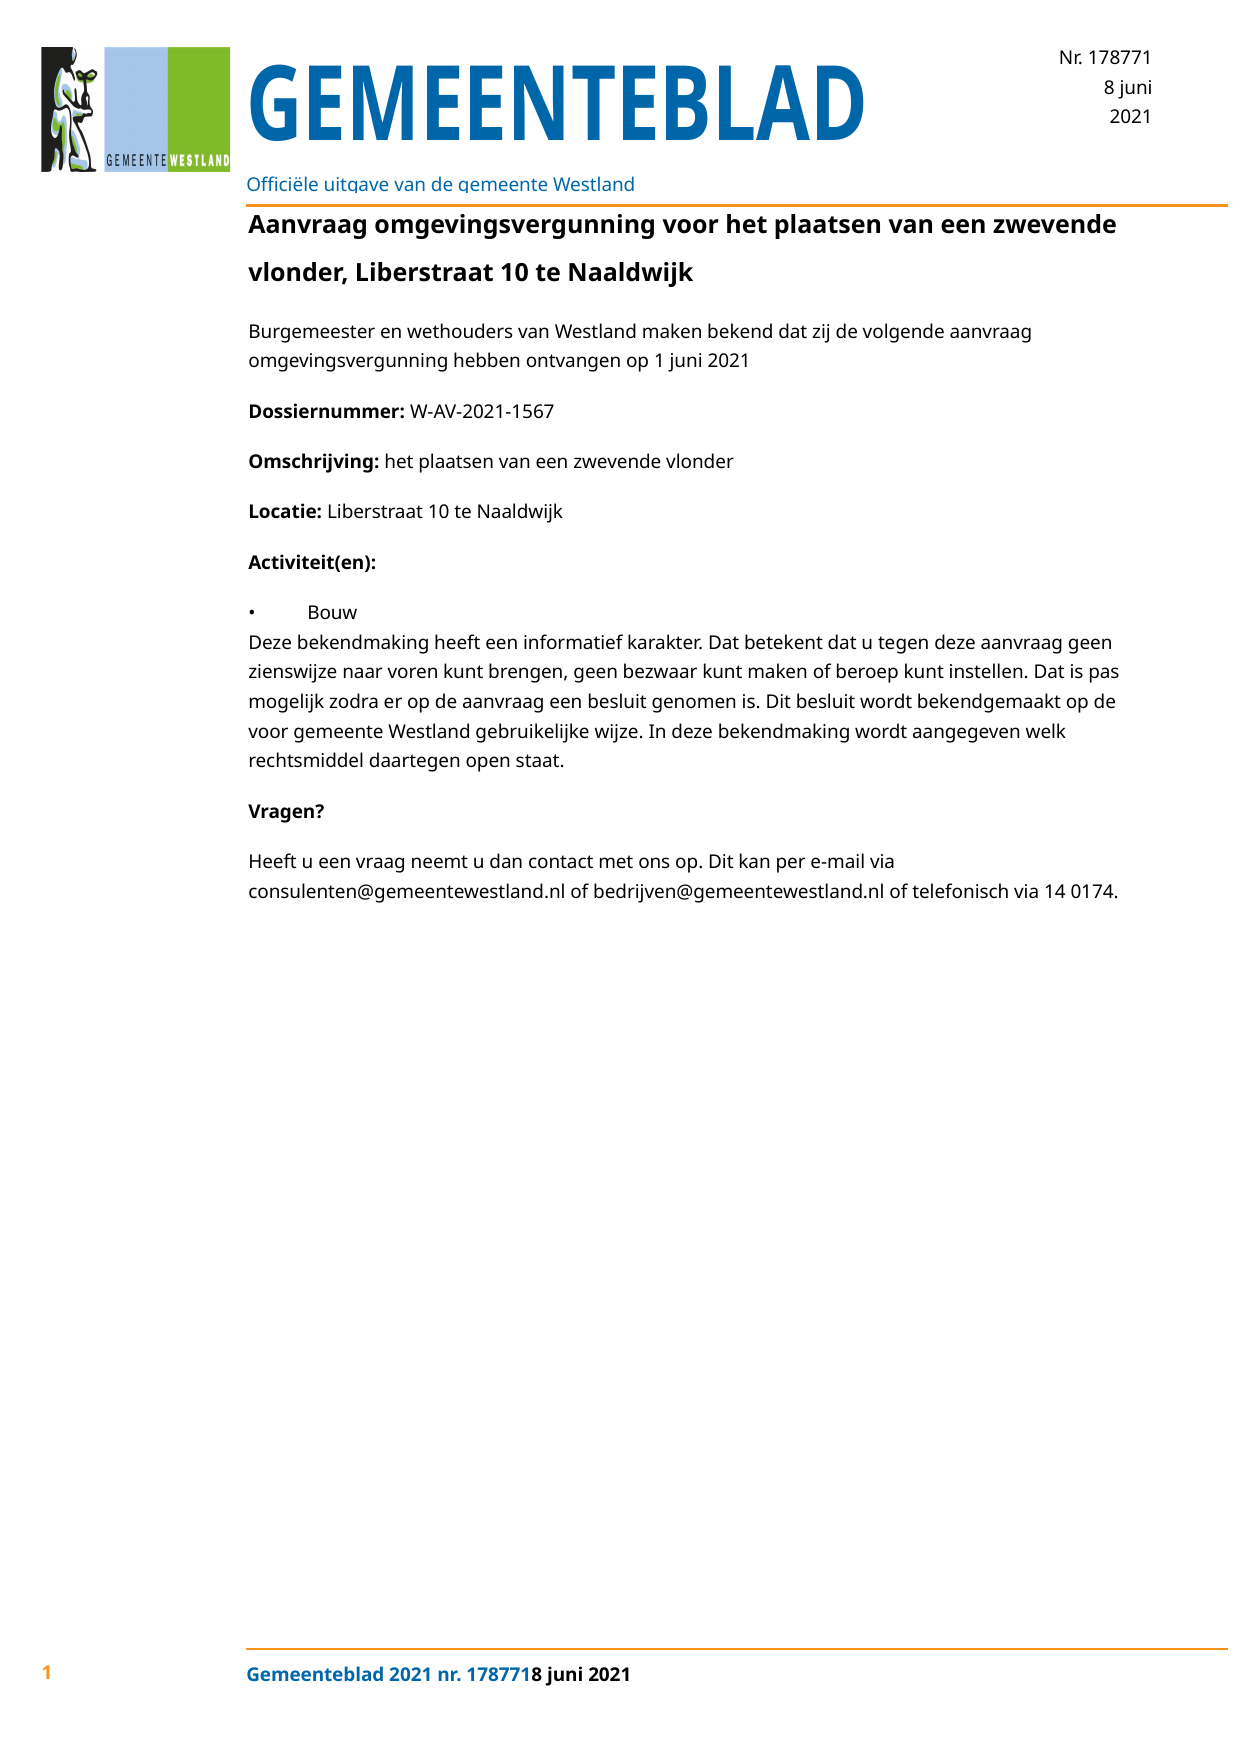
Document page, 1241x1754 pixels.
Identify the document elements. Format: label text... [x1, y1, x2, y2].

text Vragen? [248, 798, 1152, 824]
text Dossiernummer: W-AV-2021-1567 [248, 398, 1152, 424]
text Burgemeester en wethouders van Westland maken bekend dat zij de volgende aanvraag omgevingsvergunning hebben ontvangen op 1 juni 2021 [248, 318, 1152, 373]
list Bouw [248, 599, 1152, 625]
picture [41, 47, 231, 172]
text Activiteit(en): [248, 549, 1152, 575]
text Deze bekendmaking heeft een informatief karakter. Dat betekent dat u tegen deze aanvraag geen zienswijze naar voren kunt brengen, geen bezwaar kunt maken of beroep kunt instellen. Dat is pas mogelijk zodra er op de aanvraag een besluit genomen is. Dit besluit wordt bekendgemaakt op de voor gemeente Westland gebruikelijke wijze. In deze bekendmaking wordt aangegeven welk rechtsmiddel daartegen open staat. [248, 629, 1152, 773]
text Heeft u een vraag neemt u dan contact met ons op. Dit kan per e-mail via consulenten@gemeentewestland.nl of bedrijven@gemeentewestland.nl of telefonisch via 14 0174. [248, 848, 1152, 904]
text Aanvraag omgevingsvergunning voor het plaatsen van een zwevende vlonder, Liberstraat 10 te Naaldwijk [248, 207, 1152, 288]
text Omschrijving: het plaatsen van een zwevende vlonder [248, 448, 1152, 474]
text Locatie: Liberstraat 10 te Naaldwijk [248, 499, 1152, 524]
